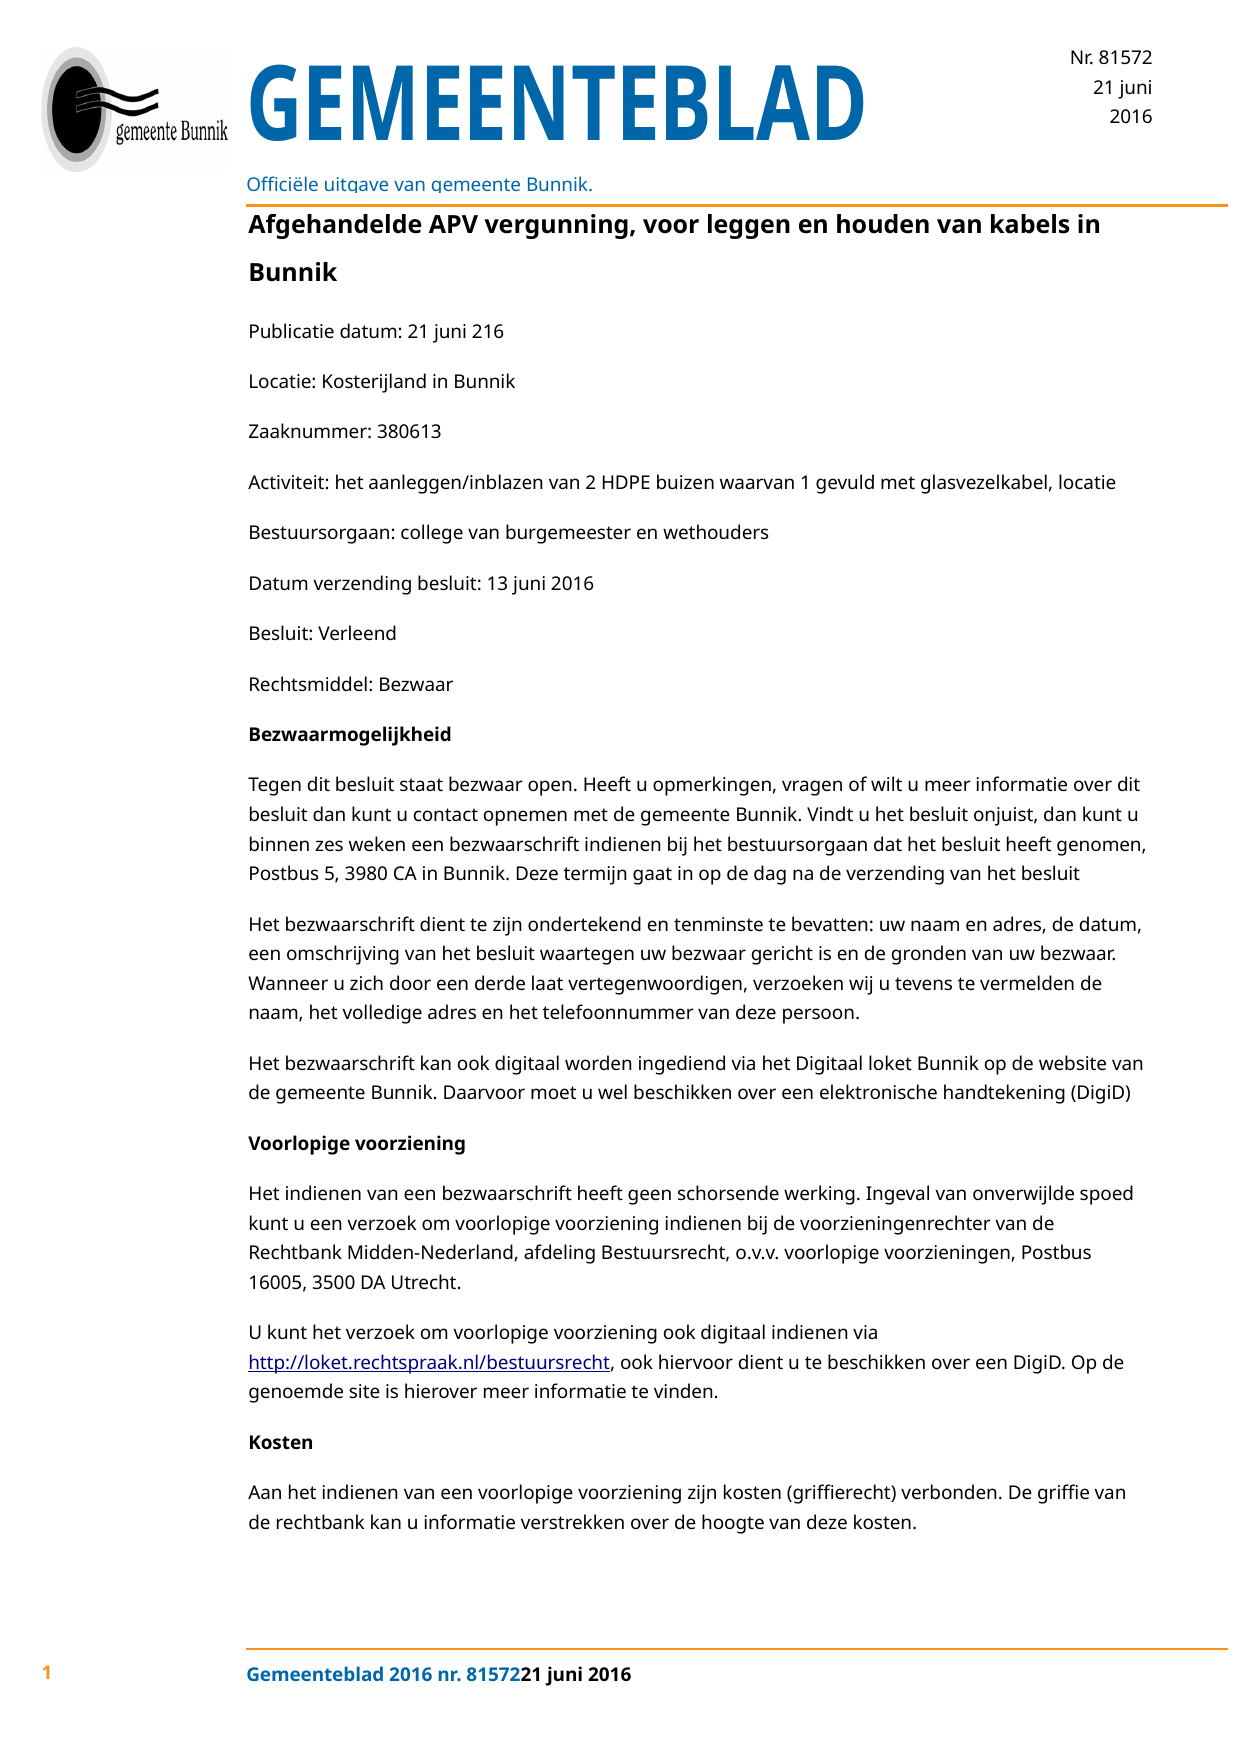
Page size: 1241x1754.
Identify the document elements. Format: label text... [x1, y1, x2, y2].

text Bestuursorgaan: college van burgemeester en wethouders [248, 519, 1152, 545]
text Het indienen van een bezwaarschrift heeft geen schorsende werking. Ingeval van onverwijlde spoed kunt u een verzoek om voorlopige voorziening indienen bij de voorzieningenrechter van de Rechtbank Midden-Nederland, afdeling Bestuursrecht, o.v.v. voorlopige voorzieningen, Postbus 16005, 3500 DA Utrecht. [248, 1180, 1152, 1295]
text Het bezwaarschrift kan ook digitaal worden ingediend via het Digitaal loket Bunnik op de website van de gemeente Bunnik. Daarvoor moet u wel beschikken over een elektronische handtekening (DigiD) [248, 1050, 1152, 1105]
text Aan het indienen van een voorlopige voorziening zijn kosten (griffierecht) verbonden. De griffie van de rechtbank kan u informatie verstrekken over de hoogte van deze kosten. [248, 1479, 1152, 1535]
text Zaaknummer: 380613 [248, 419, 1152, 444]
text Activiteit: het aanleggen/inblazen van 2 HDPE buizen waarvan 1 gevuld met glasvezelkabel, locatie [248, 469, 1152, 495]
text Besluit: Verleend [248, 620, 1152, 646]
text Kosten [248, 1429, 1152, 1455]
picture [41, 47, 231, 172]
text Locatie: Kosterijland in Bunnik [248, 368, 1152, 394]
text Publicatie datum: 21 juni 216 [248, 318, 1152, 344]
text U kunt het verzoek om voorlopige voorziening ook digitaal indienen via http://loket.rechtspraak.nl/bestuursrecht, ook hiervoor dient u te beschikken over een DigiD. Op de genoemde site is hierover meer informatie te vinden. [248, 1319, 1152, 1404]
text Datum verzending besluit: 13 juni 2016 [248, 570, 1152, 596]
text Bezwaarmogelijkheid [248, 721, 1152, 747]
text Rechtsmiddel: Bezwaar [248, 671, 1152, 697]
text Afgehandelde APV vergunning, voor leggen en houden van kabels in Bunnik [248, 207, 1152, 288]
text Voorlopige voorziening [248, 1130, 1152, 1156]
text Het bezwaarschrift dient te zijn ondertekend en tenminste te bevatten: uw naam en adres, de datum, een omschrijving van het besluit waartegen uw bezwaar gericht is en de gronden van uw bezwaar. Wanneer u zich door een derde laat vertegenwoordigen, verzoeken wij u tevens te vermelden de naam, het volledige adres en het telefoonnummer van deze persoon. [248, 911, 1152, 1025]
text Tegen dit besluit staat bezwaar open. Heeft u opmerkingen, vragen of wilt u meer informatie over dit besluit dan kunt u contact opnemen met de gemeente Bunnik. Vindt u het besluit onjuist, dan kunt u binnen zes weken een bezwaarschrift indienen bij het bestuursorgaan dat het besluit heeft genomen, Postbus 5, 3980 CA in Bunnik. Deze termijn gaat in op de dag na de verzending van het besluit [248, 772, 1152, 886]
